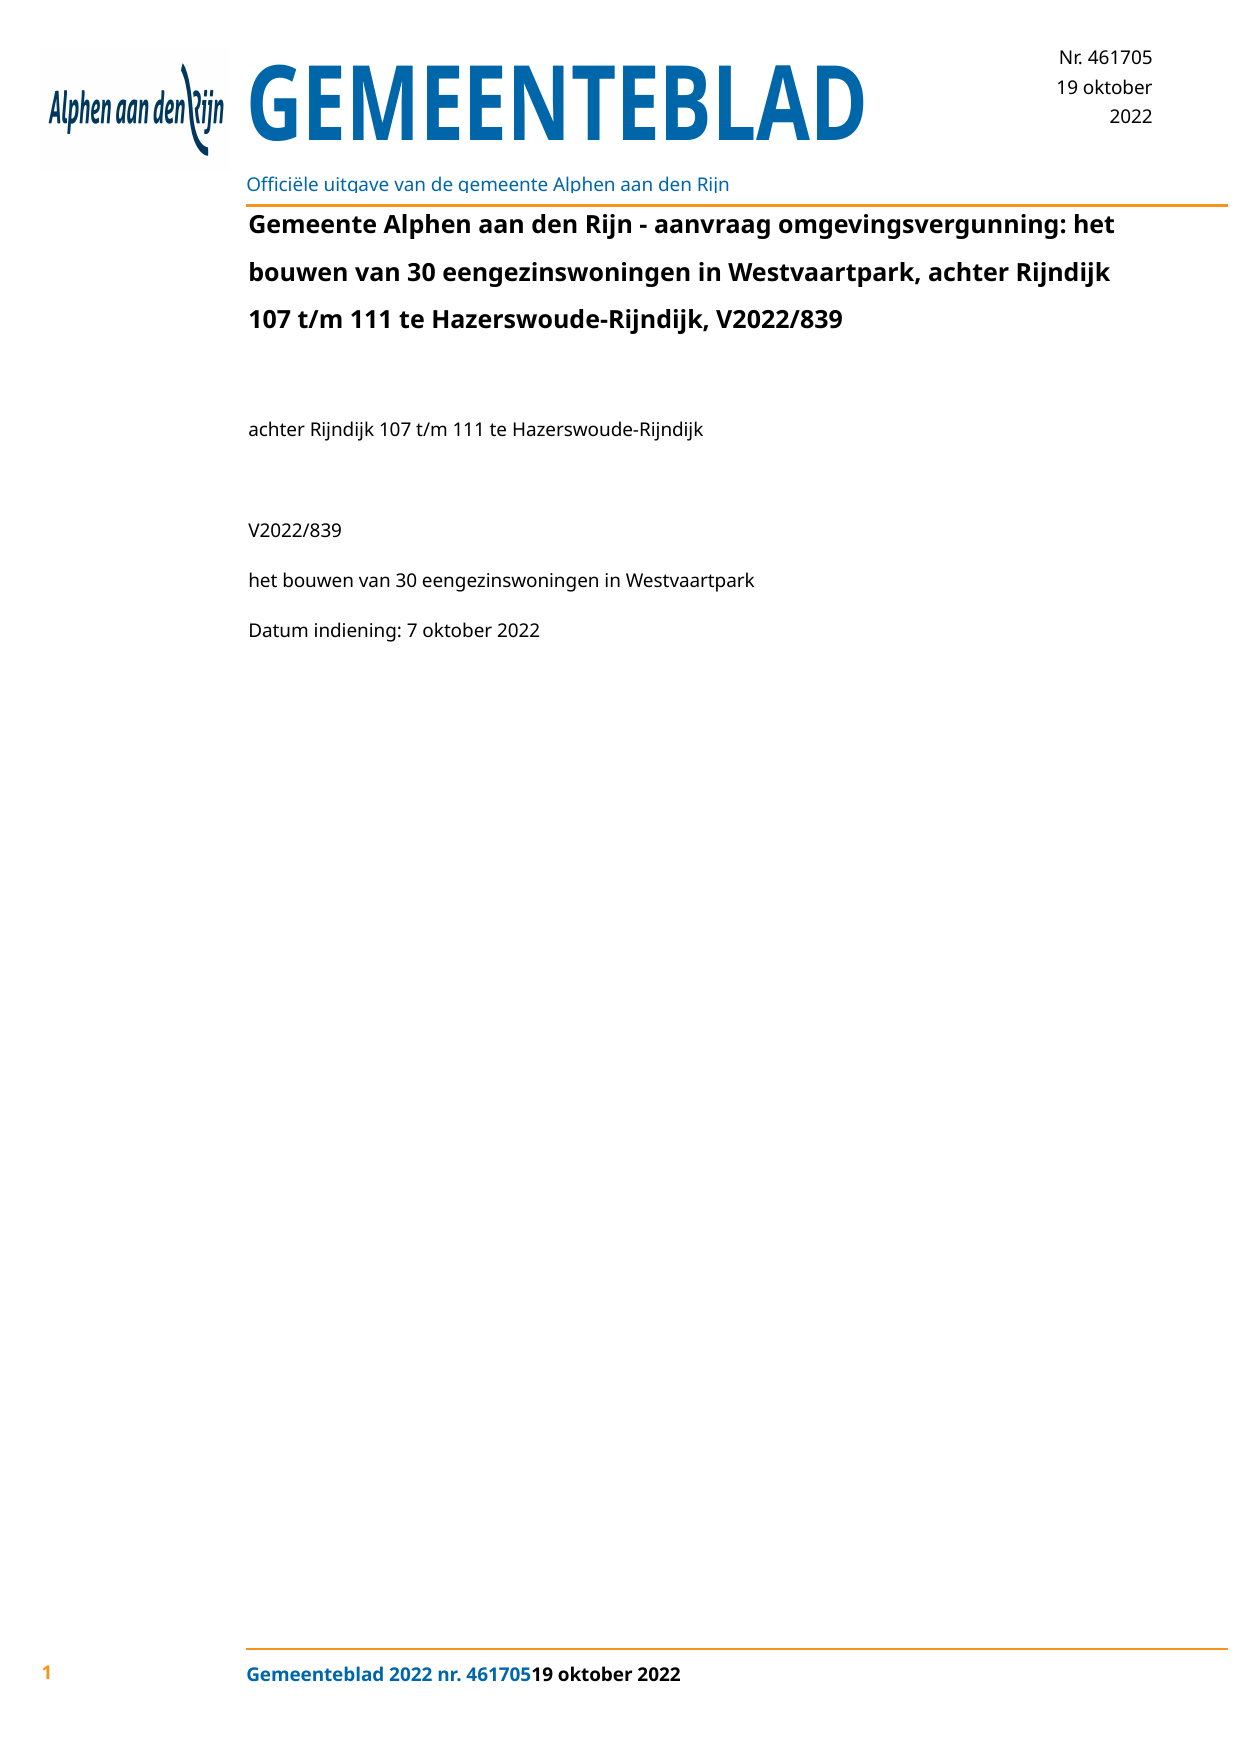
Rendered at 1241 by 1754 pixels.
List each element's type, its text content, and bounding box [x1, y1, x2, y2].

text Gemeente Alphen aan den Rijn - aanvraag omgevingsvergunning: het bouwen van 30 eengezinswoningen in Westvaartpark, achter Rijndijk 107 t/m 111 te Hazerswoude-Rijndijk, V2022/839 [248, 207, 1152, 336]
picture [41, 47, 231, 172]
text Datum indiening: 7 oktober 2022 [248, 618, 1152, 643]
text achter Rijndijk 107 t/m 111 te Hazerswoude-Rijndijk [248, 416, 1152, 442]
text het bouwen van 30 eengezinswoningen in Westvaartpark [248, 567, 1152, 593]
text V2022/839 [248, 517, 1152, 542]
